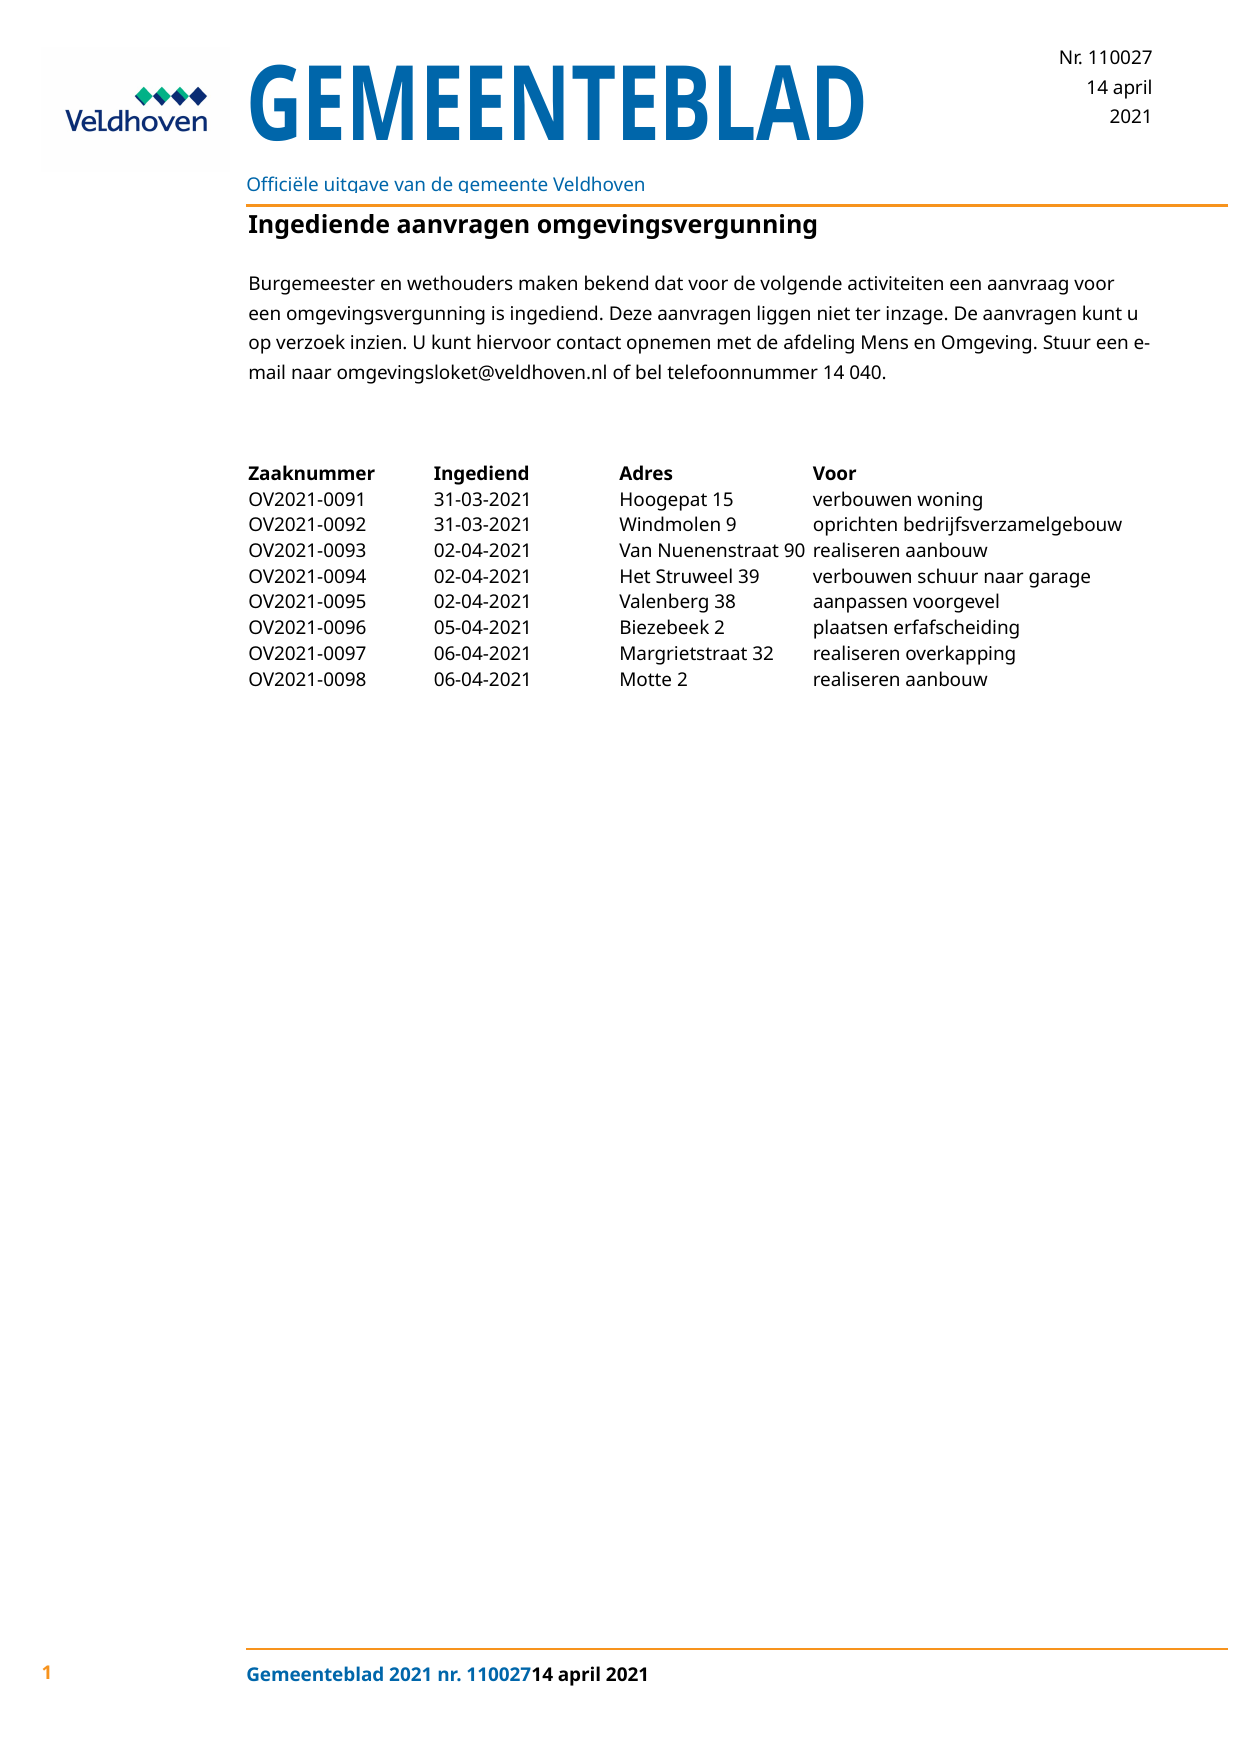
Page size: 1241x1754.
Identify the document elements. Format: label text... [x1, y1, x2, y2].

table_header Ingediend [434, 460, 619, 486]
table_cell OV2021-0094 [248, 563, 433, 589]
text Burgemeester en wethouders maken bekend dat voor de volgende activiteiten een aanvraag voor een omgevingsvergunning is ingediend. Deze aanvragen liggen niet ter inzage. De aanvragen kunt u op verzoek inzien. U kunt hiervoor contact opnemen met de afdeling Mens en Omgeving. Stuur een e-mail naar omgevingsloket@veldhoven.nl of bel telefoonnummer 14 040. [248, 270, 1152, 385]
table_cell 02-04-2021 [434, 563, 619, 589]
table_cell Het Struweel 39 [619, 563, 813, 589]
table_header Voor [813, 460, 1152, 486]
table_cell OV2021-0097 [248, 640, 433, 666]
table_cell oprichten bedrijfsverzamelgebouw [813, 511, 1152, 537]
table_cell OV2021-0092 [248, 511, 433, 537]
table_cell plaatsen erfafscheiding [813, 614, 1152, 640]
text Ingediende aanvragen omgevingsvergunning [248, 207, 1152, 241]
table_cell Hoogepat 15 [619, 486, 813, 511]
table_cell realiseren overkapping [813, 640, 1152, 666]
table_cell 31-03-2021 [434, 511, 619, 537]
table_cell aanpassen voorgevel [813, 589, 1152, 614]
table_cell OV2021-0095 [248, 589, 433, 614]
table_cell 06-04-2021 [434, 640, 619, 666]
table_cell 05-04-2021 [434, 614, 619, 640]
table_cell OV2021-0096 [248, 614, 433, 640]
table_cell Van Nuenenstraat 90 [619, 537, 813, 563]
table_cell realiseren aanbouw [813, 537, 1152, 563]
table_cell Margrietstraat 32 [619, 640, 813, 666]
table_cell OV2021-0091 [248, 486, 433, 511]
table_cell Windmolen 9 [619, 511, 813, 537]
table_header Zaaknummer [248, 460, 433, 486]
table_cell realiseren aanbouw [813, 666, 1152, 692]
table_cell Motte 2 [619, 666, 813, 692]
table_cell Valenberg 38 [619, 589, 813, 614]
picture [41, 47, 231, 172]
table_cell Biezebeek 2 [619, 614, 813, 640]
table_cell 31-03-2021 [434, 486, 619, 511]
table_cell 06-04-2021 [434, 666, 619, 692]
table_cell 02-04-2021 [434, 537, 619, 563]
table_cell 02-04-2021 [434, 589, 619, 614]
table_cell verbouwen woning [813, 486, 1152, 511]
table_cell verbouwen schuur naar garage [813, 563, 1152, 589]
table_cell OV2021-0098 [248, 666, 433, 692]
table_header Adres [619, 460, 813, 486]
table_cell OV2021-0093 [248, 537, 433, 563]
